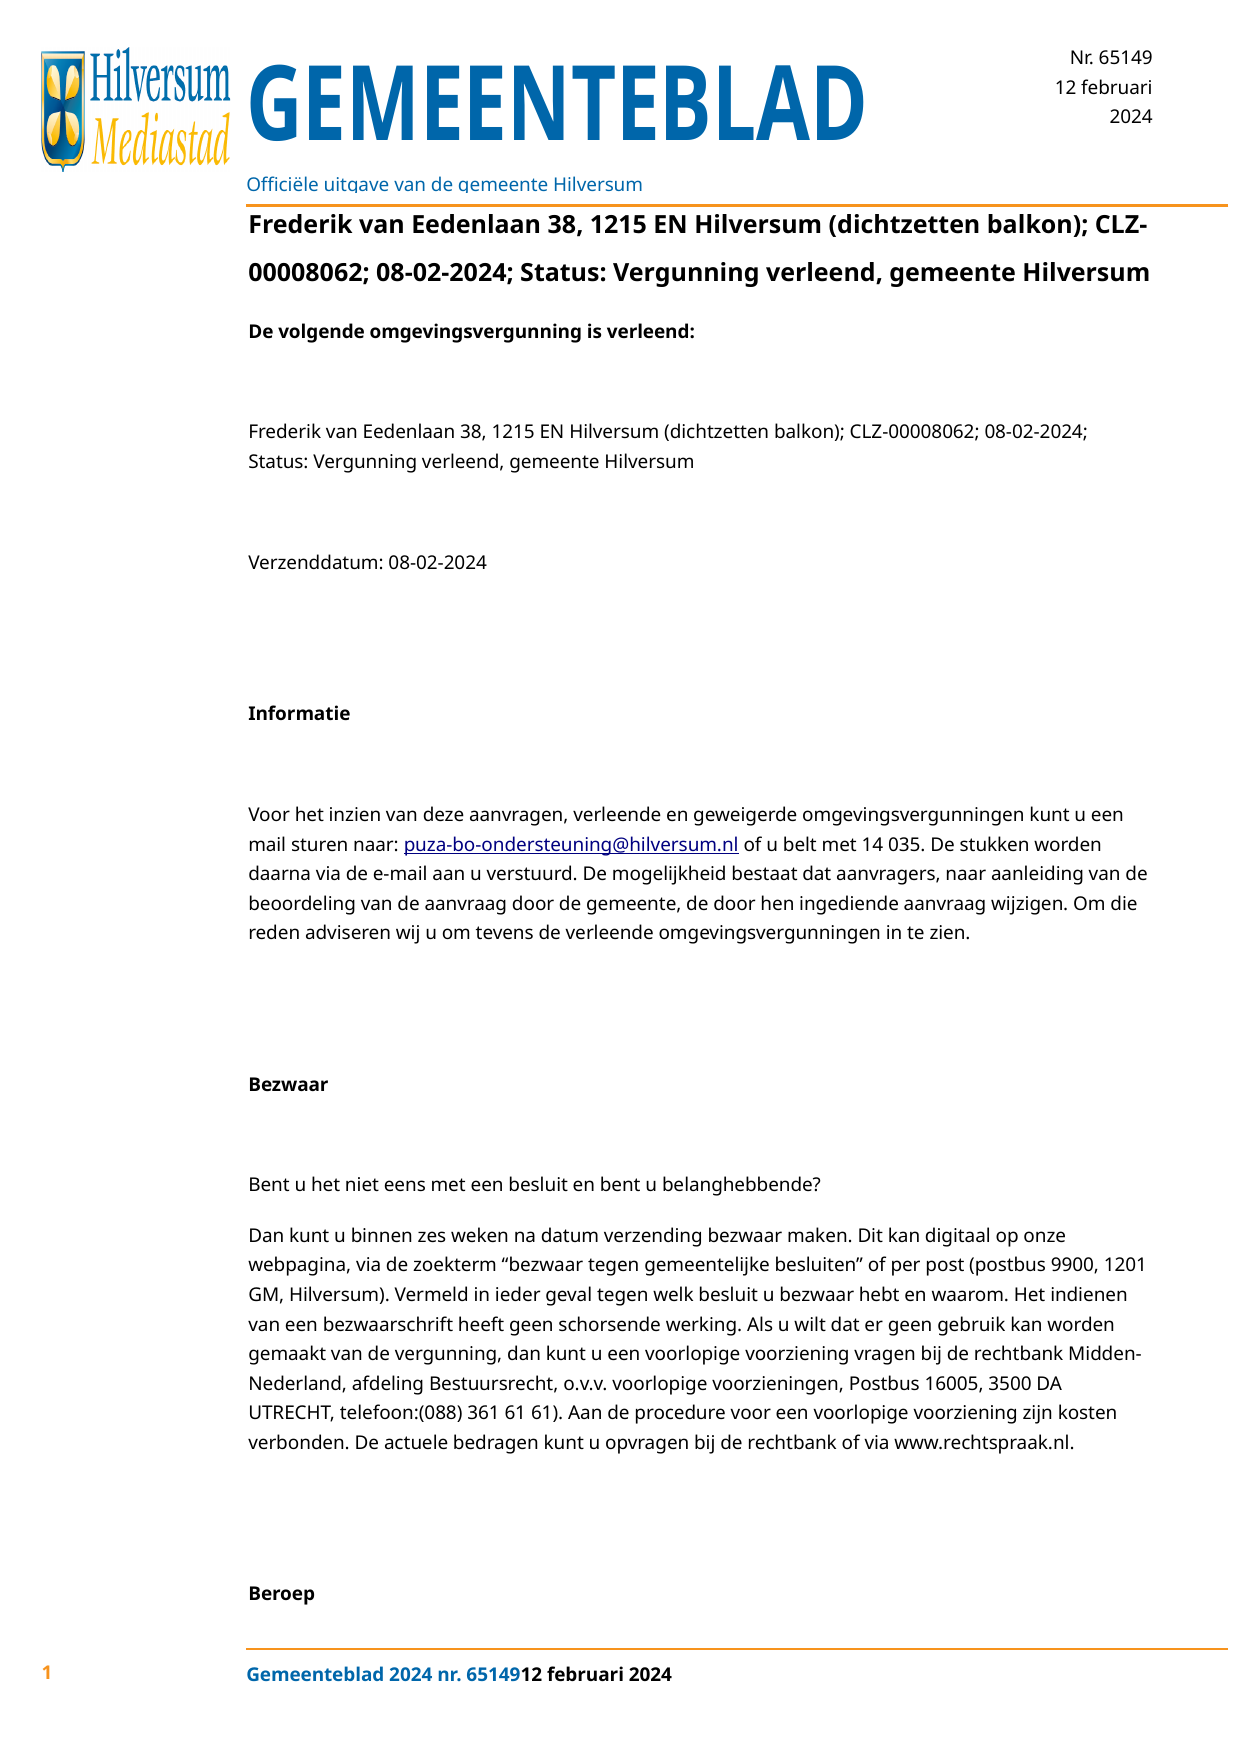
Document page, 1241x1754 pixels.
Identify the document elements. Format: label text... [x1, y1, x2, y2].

text Dan kunt u binnen zes weken na datum verzending bezwaar maken. Dit kan digitaal op onze webpagina, via de zoekterm “bezwaar tegen gemeentelijke besluiten” of per post (postbus 9900, 1201 GM, Hilversum). Vermeld in ieder geval tegen welk besluit u bezwaar hebt en waarom. Het indienen van een bezwaarschrift heeft geen schorsende werking. Als u wilt dat er geen gebruik kan worden gemaakt van de vergunning, dan kunt u een voorlopige voorziening vragen bij de rechtbank Midden-Nederland, afdeling Bestuursrecht, o.v.v. voorlopige voorzieningen, Postbus 16005, 3500 DA UTRECHT, telefoon:(088) 361 61 61). Aan de procedure voor een voorlopige voorziening zijn kosten verbonden. De actuele bedragen kunt u opvragen bij de rechtbank of via www.rechtspraak.nl. [248, 1222, 1152, 1455]
text Beroep [248, 1580, 1152, 1606]
text Informatie [248, 700, 1152, 726]
text Bezwaar [248, 1071, 1152, 1097]
text Voor het inzien van deze aanvragen, verleende en geweigerde omgevingsvergunningen kunt u een mail sturen naar: puza-bo-ondersteuning@hilversum.nl of u belt met 14 035. De stukken worden daarna via de e-mail aan u verstuurd. De mogelijkheid bestaat dat aanvragers, naar aanleiding van de beoordeling van de aanvraag door de gemeente, de door hen ingediende aanvraag wijzigen. Om die reden adviseren wij u om tevens de verleende omgevingsvergunningen in te zien. [248, 801, 1152, 945]
text De volgende omgevingsvergunning is verleend: [248, 318, 1152, 344]
text Verzenddatum: 08-02-2024 [248, 549, 1152, 575]
text Bent u het niet eens met een besluit en bent u belanghebbende? [248, 1172, 1152, 1197]
text Frederik van Eedenlaan 38, 1215 EN Hilversum (dichtzetten balkon); CLZ-00008062; 08-02-2024; Status: Vergunning verleend, gemeente Hilversum [248, 207, 1152, 288]
picture [41, 47, 231, 172]
text Frederik van Eedenlaan 38, 1215 EN Hilversum (dichtzetten balkon); CLZ-00008062; 08-02-2024; Status: Vergunning verleend, gemeente Hilversum [248, 419, 1152, 474]
